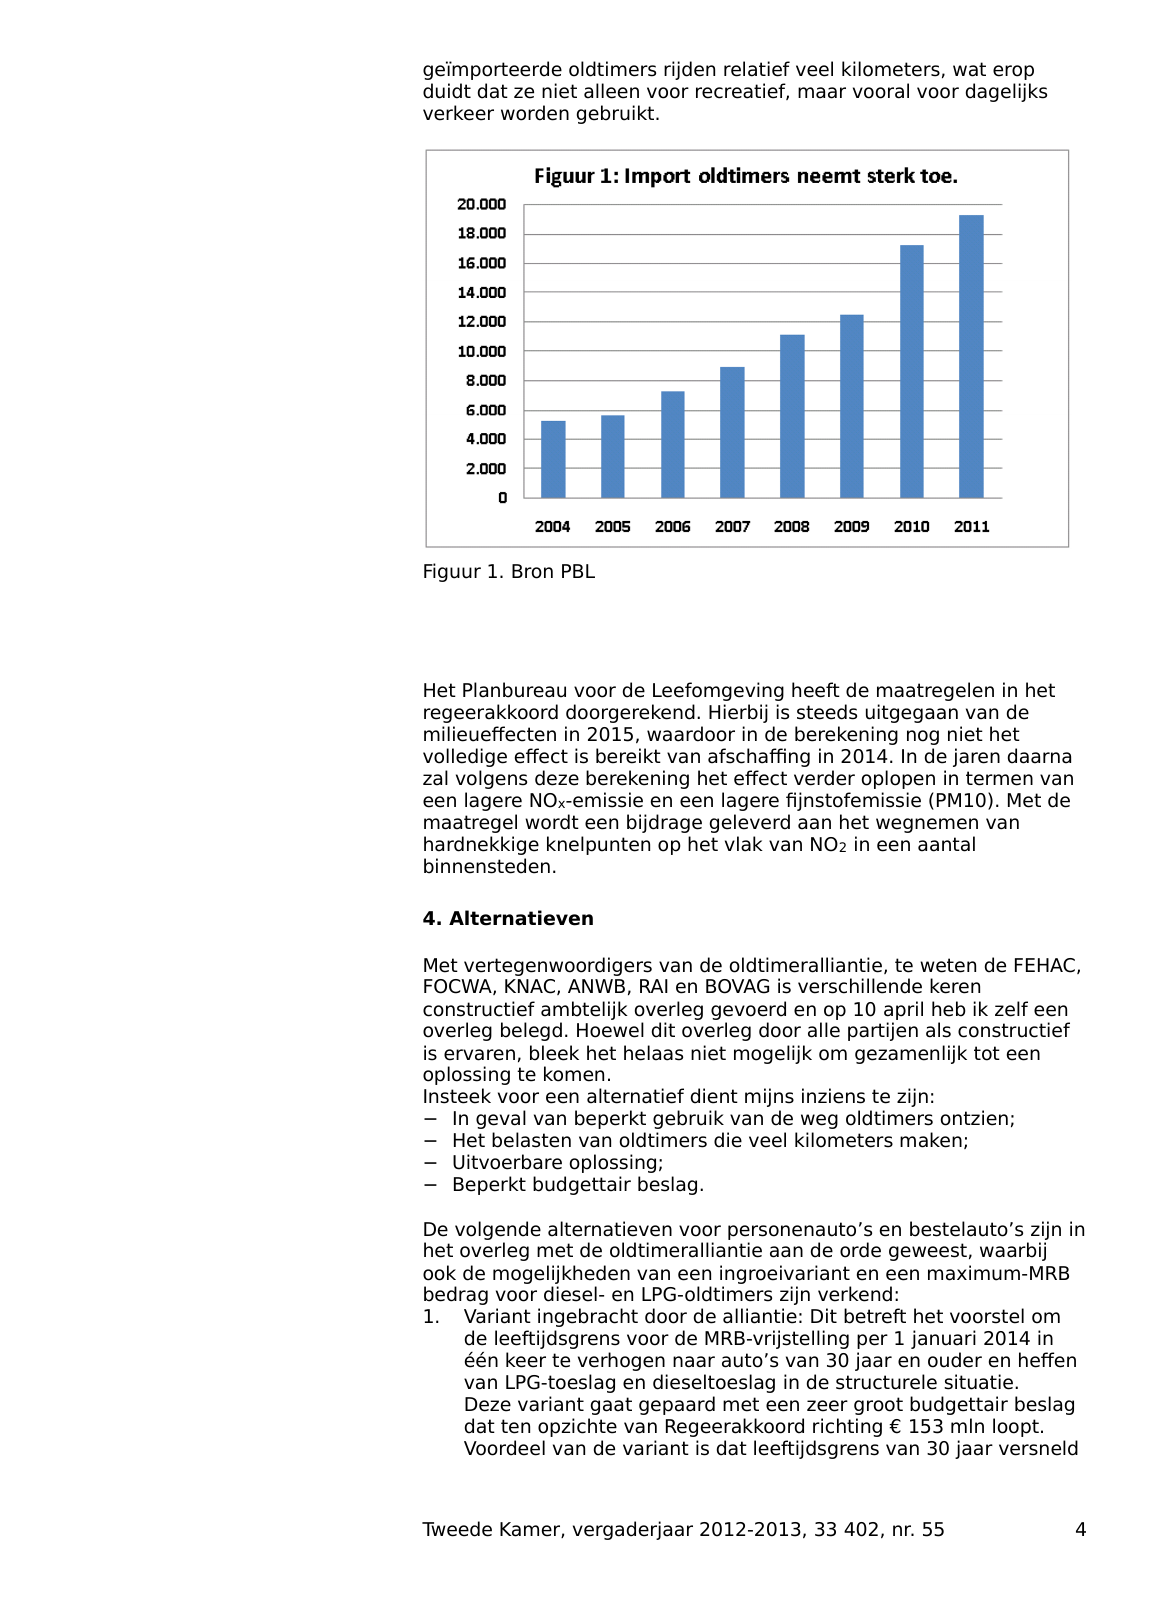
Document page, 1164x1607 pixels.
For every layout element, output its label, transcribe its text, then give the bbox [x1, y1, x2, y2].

picture [422, 147, 1072, 549]
text − Het belasten van oldtimers die veel kilometers maken; [422, 1130, 1087, 1152]
text − Beperkt budgettair beslag. [422, 1174, 1087, 1196]
text Het Planbureau voor de Leefomgeving heeft de maatregelen in het regeerakkoord doorgerekend. Hierbij is steeds uitgegaan van de milieueffecten in 2015, waardoor in de berekening nog niet het volledige effect is bereikt van afschaffing in 2014. In de jaren daarna zal volgens deze berekening het effect verder oplopen in termen van een lagere NOx-emissie en een lagere fijnstofemissie (PM10). Met de maatregel wordt een bijdrage geleverd aan het wegnemen van hardnekkige knelpunten op het vlak van NO2 in een aantal binnensteden. [422, 680, 1087, 877]
text Met vertegenwoordigers van de oldtimeralliantie, te weten de FEHAC, FOCWA, KNAC, ANWB, RAI en BOVAG is verschillende keren constructief ambtelijk overleg gevoerd en op 10 april heb ik zelf een overleg belegd. Hoewel dit overleg door alle partijen als constructief is ervaren, bleek het helaas niet mogelijk om gezamenlijk tot een oplossing te komen. [422, 954, 1087, 1086]
text − In geval van beperkt gebruik van de weg oldtimers ontzien; [422, 1108, 1087, 1130]
text − Uitvoerbare oplossing; [422, 1152, 1087, 1174]
text Deze variant gaat gepaard met een zeer groot budgettair beslag dat ten opzichte van Regeerakkoord richting € 153 mln loopt. Voordeel van de variant is dat leeftijdsgrens van 30 jaar versneld [464, 1394, 1087, 1460]
text geïmporteerde oldtimers rijden relatief veel kilometers, wat erop duidt dat ze niet alleen voor recreatief, maar vooral voor dagelijks verkeer worden gebruikt. [422, 59, 1087, 125]
text De volgende alternatieven voor personenauto’s en bestelauto’s zijn in het overleg met de oldtimeralliantie aan de orde geweest, waarbij ook de mogelijkheden van een ingroeivariant en een maximum-MRB bedrag voor diesel- en LPG-oldtimers zijn verkend: [422, 1218, 1087, 1306]
text Figuur 1. Bron PBL [422, 561, 1072, 582]
text 1. Variant ingebracht door de alliantie: Dit betreft het voorstel om de leeftijdsgrens voor de MRB-vrijstelling per 1 januari 2014 in één keer te verhogen naar auto’s van 30 jaar en ouder en heffen van LPG-toeslag en dieseltoeslag in de structurele situatie. [422, 1306, 1087, 1394]
text Insteek voor een alternatief dient mijns inziens te zijn: [422, 1086, 1087, 1108]
subtitle 4. Alternatieven [422, 907, 1087, 929]
